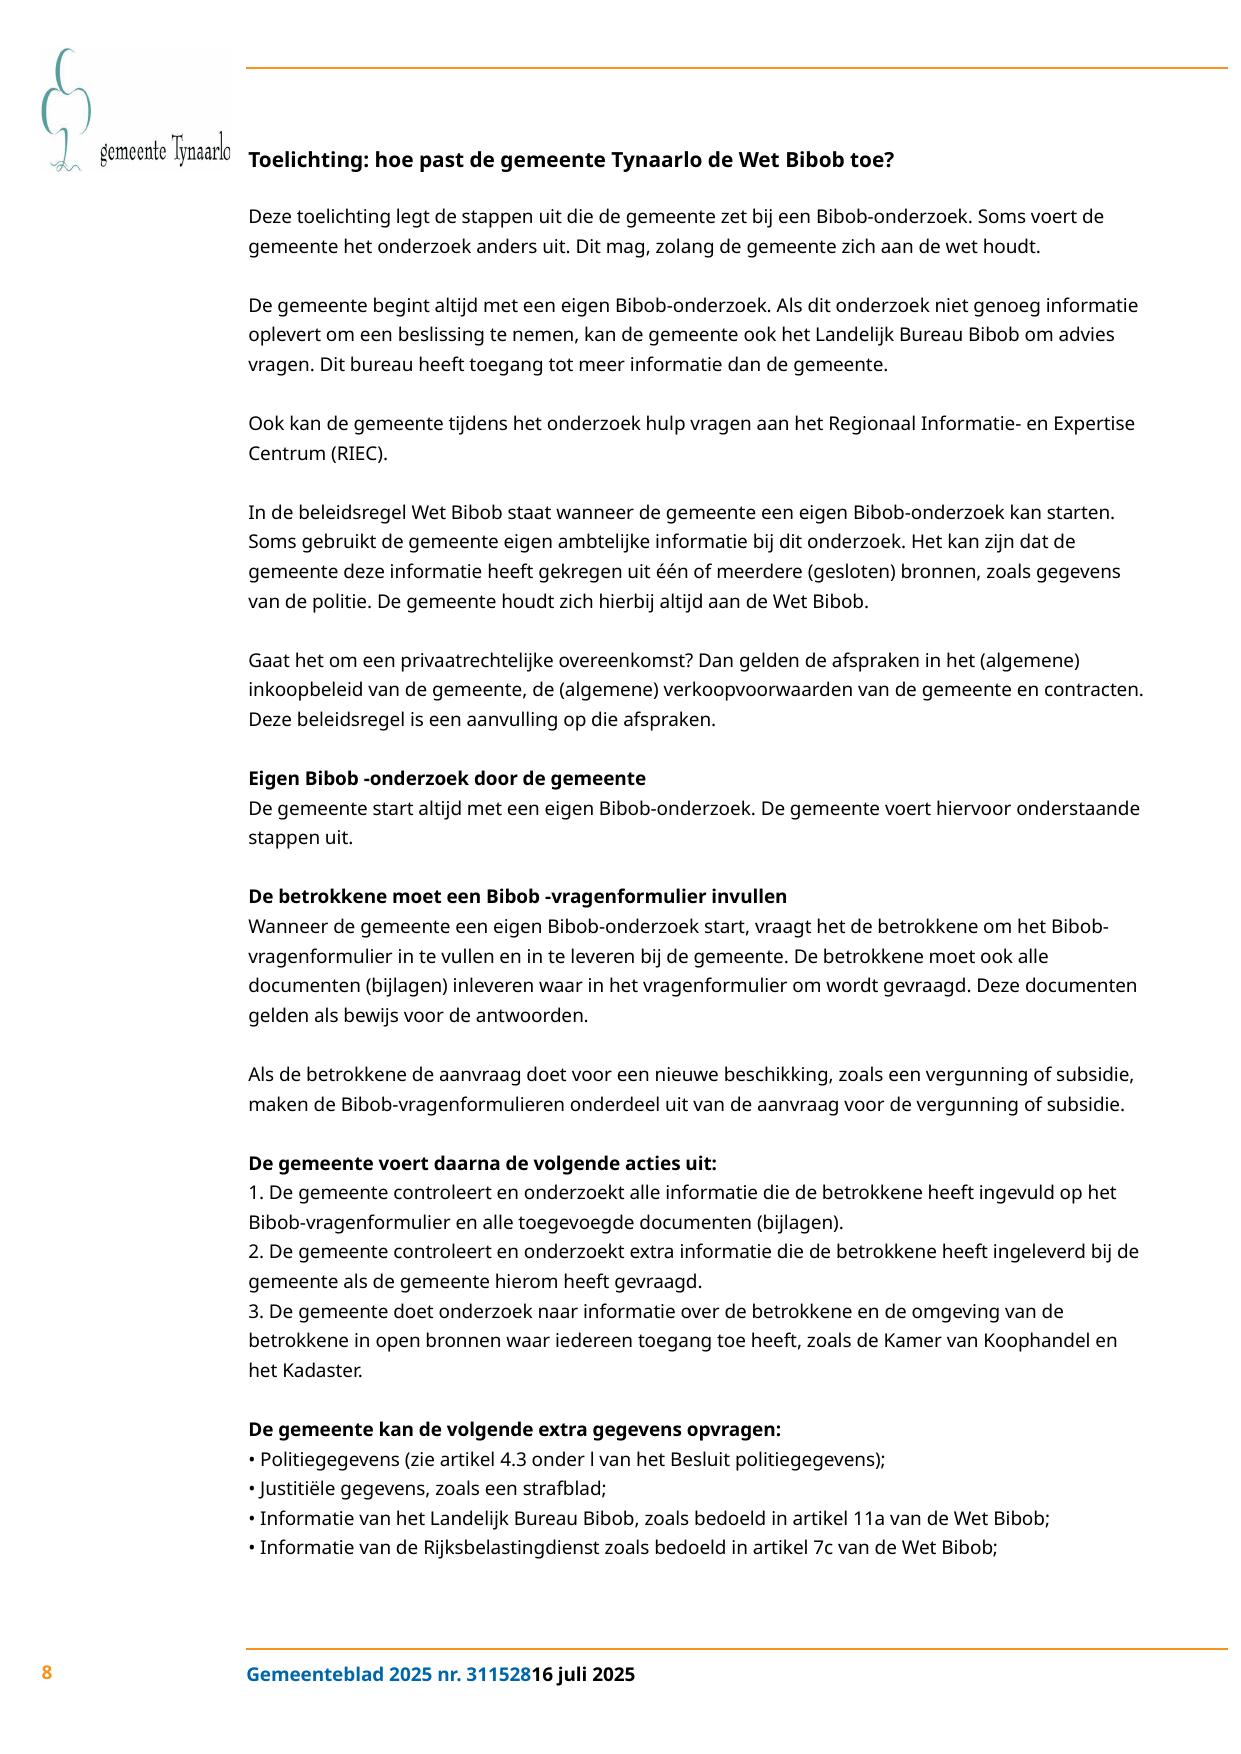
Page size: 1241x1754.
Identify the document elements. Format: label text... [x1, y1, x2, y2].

text Toelichting: hoe past de gemeente Tynaarlo de Wet Bibob toe? [248, 145, 1152, 174]
text Als de betrokkene de aanvraag doet voor een nieuwe beschikking, zoals een vergunning of subsidie, maken de Bibob-vragenformulieren onderdeel uit van de aanvraag voor de vergunning of subsidie. [248, 1061, 1152, 1116]
text De betrokkene moet een Bibob -vragenformulier invullen [248, 884, 1152, 909]
text • Informatie van het Landelijk Bureau Bibob, zoals bedoeld in artikel 11a van de Wet Bibob; [248, 1505, 1152, 1531]
text Deze toelichting legt de stappen uit die de gemeente zet bij een Bibob-onderzoek. Soms voert de gemeente het onderzoek anders uit. Dit mag, zolang de gemeente zich aan de wet houdt. [248, 203, 1152, 258]
text Wanneer de gemeente een eigen Bibob-onderzoek start, vraagt het de betrokkene om het Bibob-vragenformulier in te vullen en in te leveren bij de gemeente. De betrokkene moet ook alle documenten (bijlagen) inleveren waar in het vragenformulier om wordt gevraagd. Deze documenten gelden als bewijs voor de antwoorden. [248, 913, 1152, 1028]
text • Justitiële gegevens, zoals een strafblad; [248, 1475, 1152, 1501]
text 2. De gemeente controleert en onderzoekt extra informatie die de betrokkene heeft ingeleverd bij de gemeente als de gemeente hierom heeft gevraagd. [248, 1239, 1152, 1294]
text De gemeente kan de volgende extra gegevens opvragen: [248, 1416, 1152, 1442]
text • Politiegegevens (zie artikel 4.3 onder l van het Besluit politiegegevens); [248, 1446, 1152, 1471]
text De gemeente start altijd met een eigen Bibob-onderzoek. De gemeente voert hiervoor onderstaande stappen uit. [248, 795, 1152, 850]
text • Informatie van de Rijksbelastingdienst zoals bedoeld in artikel 7c van de Wet Bibob; [248, 1534, 1152, 1560]
text In de beleidsregel Wet Bibob staat wanneer de gemeente een eigen Bibob-onderzoek kan starten. Soms gebruikt de gemeente eigen ambtelijke informatie bij dit onderzoek. Het kan zijn dat de gemeente deze informatie heeft gekregen uit één of meerdere (gesloten) bronnen, zoals gegevens van de politie. De gemeente houdt zich hierbij altijd aan de Wet Bibob. [248, 499, 1152, 613]
text 1. De gemeente controleert en onderzoekt alle informatie die de betrokkene heeft ingevuld op het Bibob-vragenformulier en alle toegevoegde documenten (bijlagen). [248, 1179, 1152, 1235]
text Ook kan de gemeente tijdens het onderzoek hulp vragen aan het Regionaal Informatie- en Expertise Centrum (RIEC). [248, 410, 1152, 466]
text De gemeente begint altijd met een eigen Bibob-onderzoek. Als dit onderzoek niet genoeg informatie oplevert om een beslissing te nemen, kan de gemeente ook het Landelijk Bureau Bibob om advies vragen. Dit bureau heeft toegang tot meer informatie dan de gemeente. [248, 292, 1152, 377]
text De gemeente voert daarna de volgende acties uit: [248, 1150, 1152, 1176]
text 3. De gemeente doet onderzoek naar informatie over de betrokkene en de omgeving van de betrokkene in open bronnen waar iedereen toegang toe heeft, zoals de Kamer van Koophandel en het Kadaster. [248, 1298, 1152, 1383]
text Gaat het om een privaatrechtelijke overeenkomst? Dan gelden de afspraken in het (algemene) inkoopbeleid van de gemeente, de (algemene) verkoopvoorwaarden van de gemeente en contracten. Deze beleidsregel is een aanvulling op die afspraken. [248, 647, 1152, 732]
text Eigen Bibob -onderzoek door de gemeente [248, 765, 1152, 791]
picture [41, 47, 231, 172]
